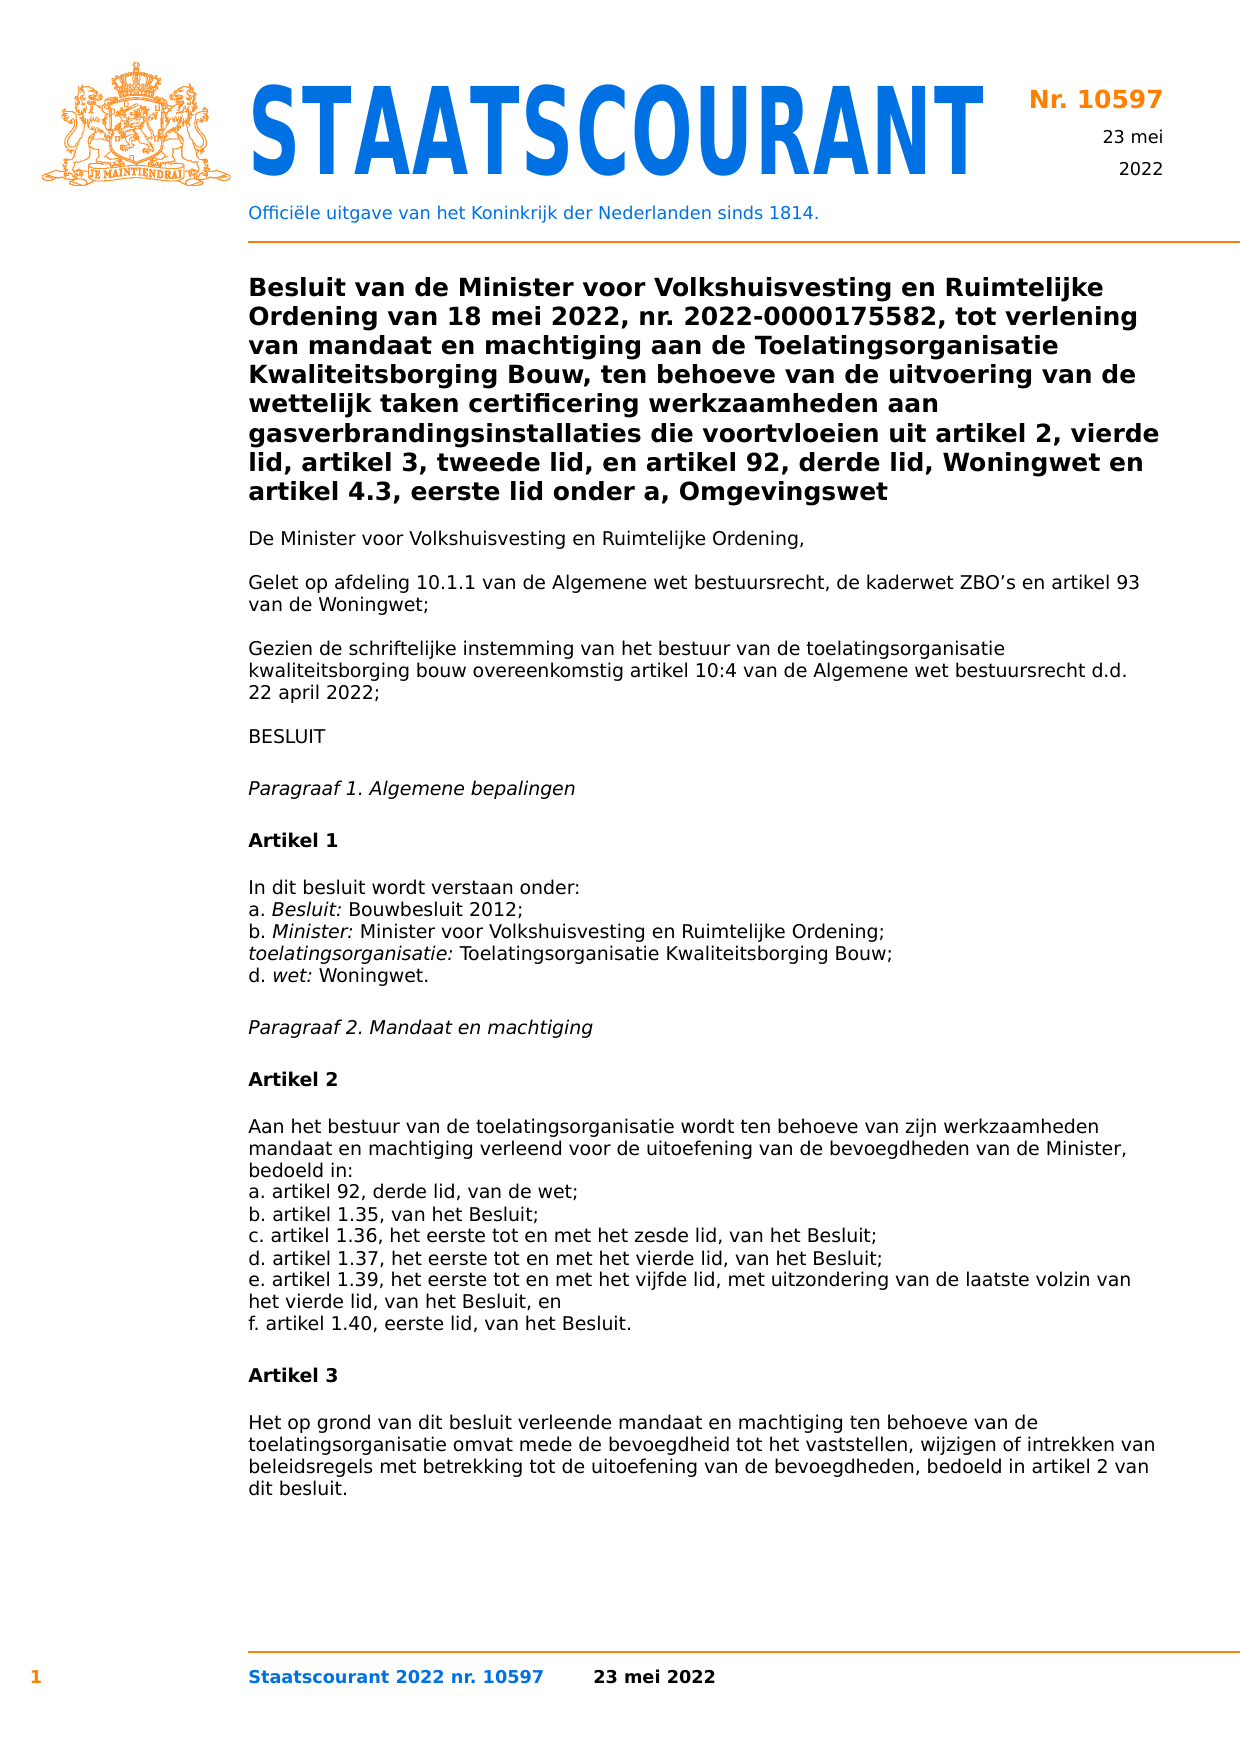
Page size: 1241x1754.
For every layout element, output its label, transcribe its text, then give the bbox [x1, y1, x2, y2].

table_header [25, 62, 248, 241]
text c. artikel 1.36, het eerste tot en met het zesde lid, van het Besluit; [248, 1225, 1163, 1247]
text e. artikel 1.39, het eerste tot en met het vijfde lid, met uitzondering van de laatste volzin van het vierde lid, van het Besluit, en [248, 1269, 1163, 1313]
picture [41, 62, 231, 186]
subtitle Paragraaf 1. Algemene bepalingen [248, 778, 1163, 800]
text toelatingsorganisatie: Toelatingsorganisatie Kwaliteitsborging Bouw; [248, 943, 1163, 964]
text Gelet op afdeling 10.1.1 van de Algemene wet bestuursrecht, de kaderwet ZBO’s en artikel 93 van de Woningwet; [248, 572, 1163, 616]
table_cell Officiële uitgave van het Koninkrijk der Nederlanden sinds 1814. [248, 203, 1240, 241]
text Gezien de schriftelijke instemming van het bestuur van de toelatingsorganisatie kwaliteitsborging bouw overeenkomstig artikel 10:4 van de Algemene wet bestuursrecht d.d. 22 april 2022; [248, 638, 1163, 704]
text b. Minister: Minister voor Volkshuisvesting en Ruimtelijke Ordening; [248, 921, 1163, 943]
subtitle Artikel 2 [248, 1068, 1163, 1091]
subtitle Artikel 3 [248, 1365, 1163, 1387]
table_cell 2022 [998, 153, 1240, 203]
text b. artikel 1.35, van het Besluit; [248, 1203, 1163, 1225]
table_cell 23 mei [998, 121, 1240, 153]
subtitle Paragraaf 2. Mandaat en machtiging [248, 1017, 1163, 1038]
text d. wet: Woningwet. [248, 964, 1163, 987]
table_header Nr. 10597 [998, 62, 1240, 121]
text De Minister voor Volkshuisvesting en Ruimtelijke Ordening, [248, 528, 1163, 550]
text d. artikel 1.37, het eerste tot en met het vierde lid, van het Besluit; [248, 1247, 1163, 1269]
text f. artikel 1.40, eerste lid, van het Besluit. [248, 1313, 1163, 1335]
text a. artikel 92, derde lid, van de wet; [248, 1181, 1163, 1203]
subtitle Besluit van de Minister voor Volkshuisvesting en Ruimtelijke Ordening van 18 mei 2022, nr. 2022-0000175582, tot verlening van mandaat en machtiging aan de Toelatingsorganisatie Kwaliteitsborging Bouw, ten behoeve van de uitvoering van de wettelijk taken certificering werkzaamheden aan gasverbrandingsinstallaties die voortvloeien uit artikel 2, vierde lid, artikel 3, tweede lid, en artikel 92, derde lid, Woningwet en artikel 4.3, eerste lid onder a, Omgevingswet [248, 273, 1163, 506]
table_header STAATSCOURANT [248, 62, 998, 203]
text BESLUIT [248, 726, 1163, 748]
text In dit besluit wordt verstaan onder: [248, 877, 1163, 899]
text a. Besluit: Bouwbesluit 2012; [248, 899, 1163, 921]
subtitle Artikel 1 [248, 830, 1163, 852]
text Het op grond van dit besluit verleende mandaat en machtiging ten behoeve van de toelatingsorganisatie omvat mede de bevoegdheid tot het vaststellen, wijzigen of intrekken van beleidsregels met betrekking tot de uitoefening van de bevoegdheden, bedoeld in artikel 2 van dit besluit. [248, 1412, 1163, 1500]
text Aan het bestuur van de toelatingsorganisatie wordt ten behoeve van zijn werkzaamheden mandaat en machtiging verleend voor de uitoefening van de bevoegdheden van de Minister, bedoeld in: [248, 1116, 1163, 1181]
